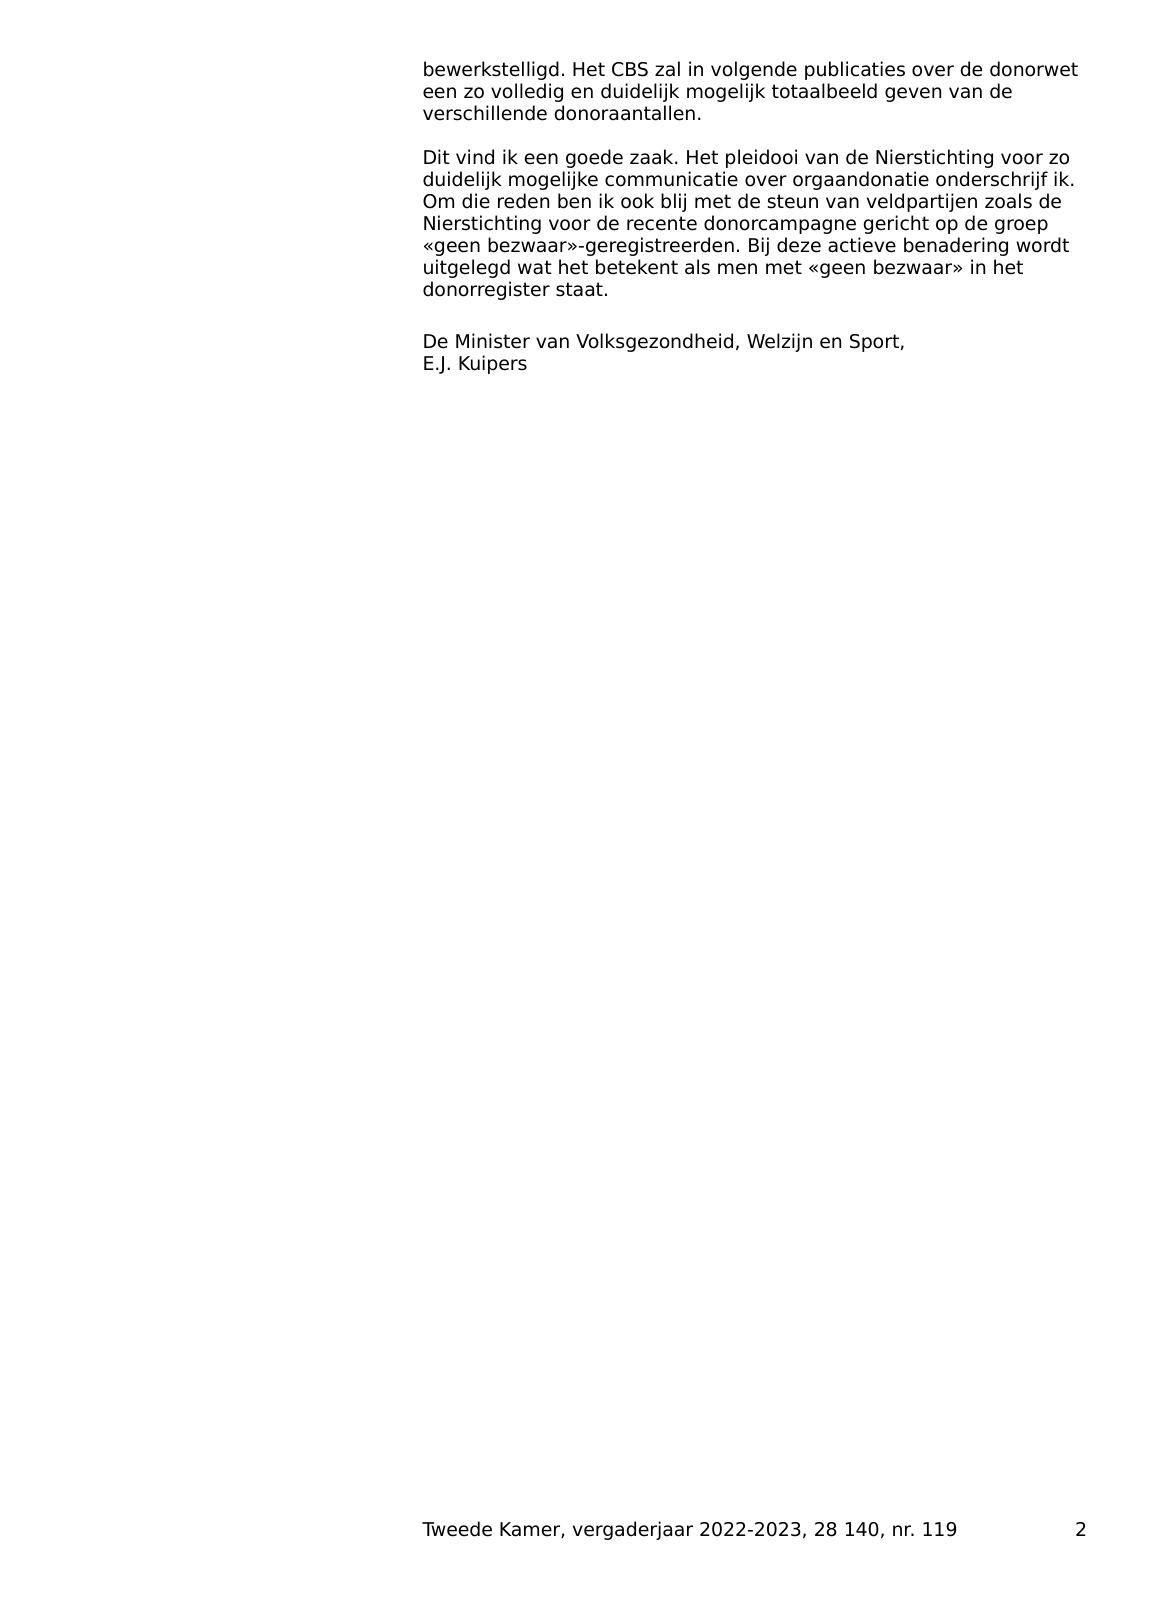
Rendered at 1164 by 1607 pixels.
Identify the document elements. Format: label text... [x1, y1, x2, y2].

text De Minister van Volksgezondheid, Welzijn en Sport, E.J. Kuipers [422, 331, 1087, 375]
text bewerkstelligd. Het CBS zal in volgende publicaties over de donorwet een zo volledig en duidelijk mogelijk totaalbeeld geven van de verschillende donoraantallen. [422, 59, 1087, 125]
text Dit vind ik een goede zaak. Het pleidooi van de Nierstichting voor zo duidelijk mogelijke communicatie over orgaandonatie onderschrijf ik. Om die reden ben ik ook blij met de steun van veldpartijen zoals de Nierstichting voor de recente donorcampagne gericht op de groep «geen bezwaar»-geregistreerden. Bij deze actieve benadering wordt uitgelegd wat het betekent als men met «geen bezwaar» in het donorregister staat. [422, 147, 1087, 301]
